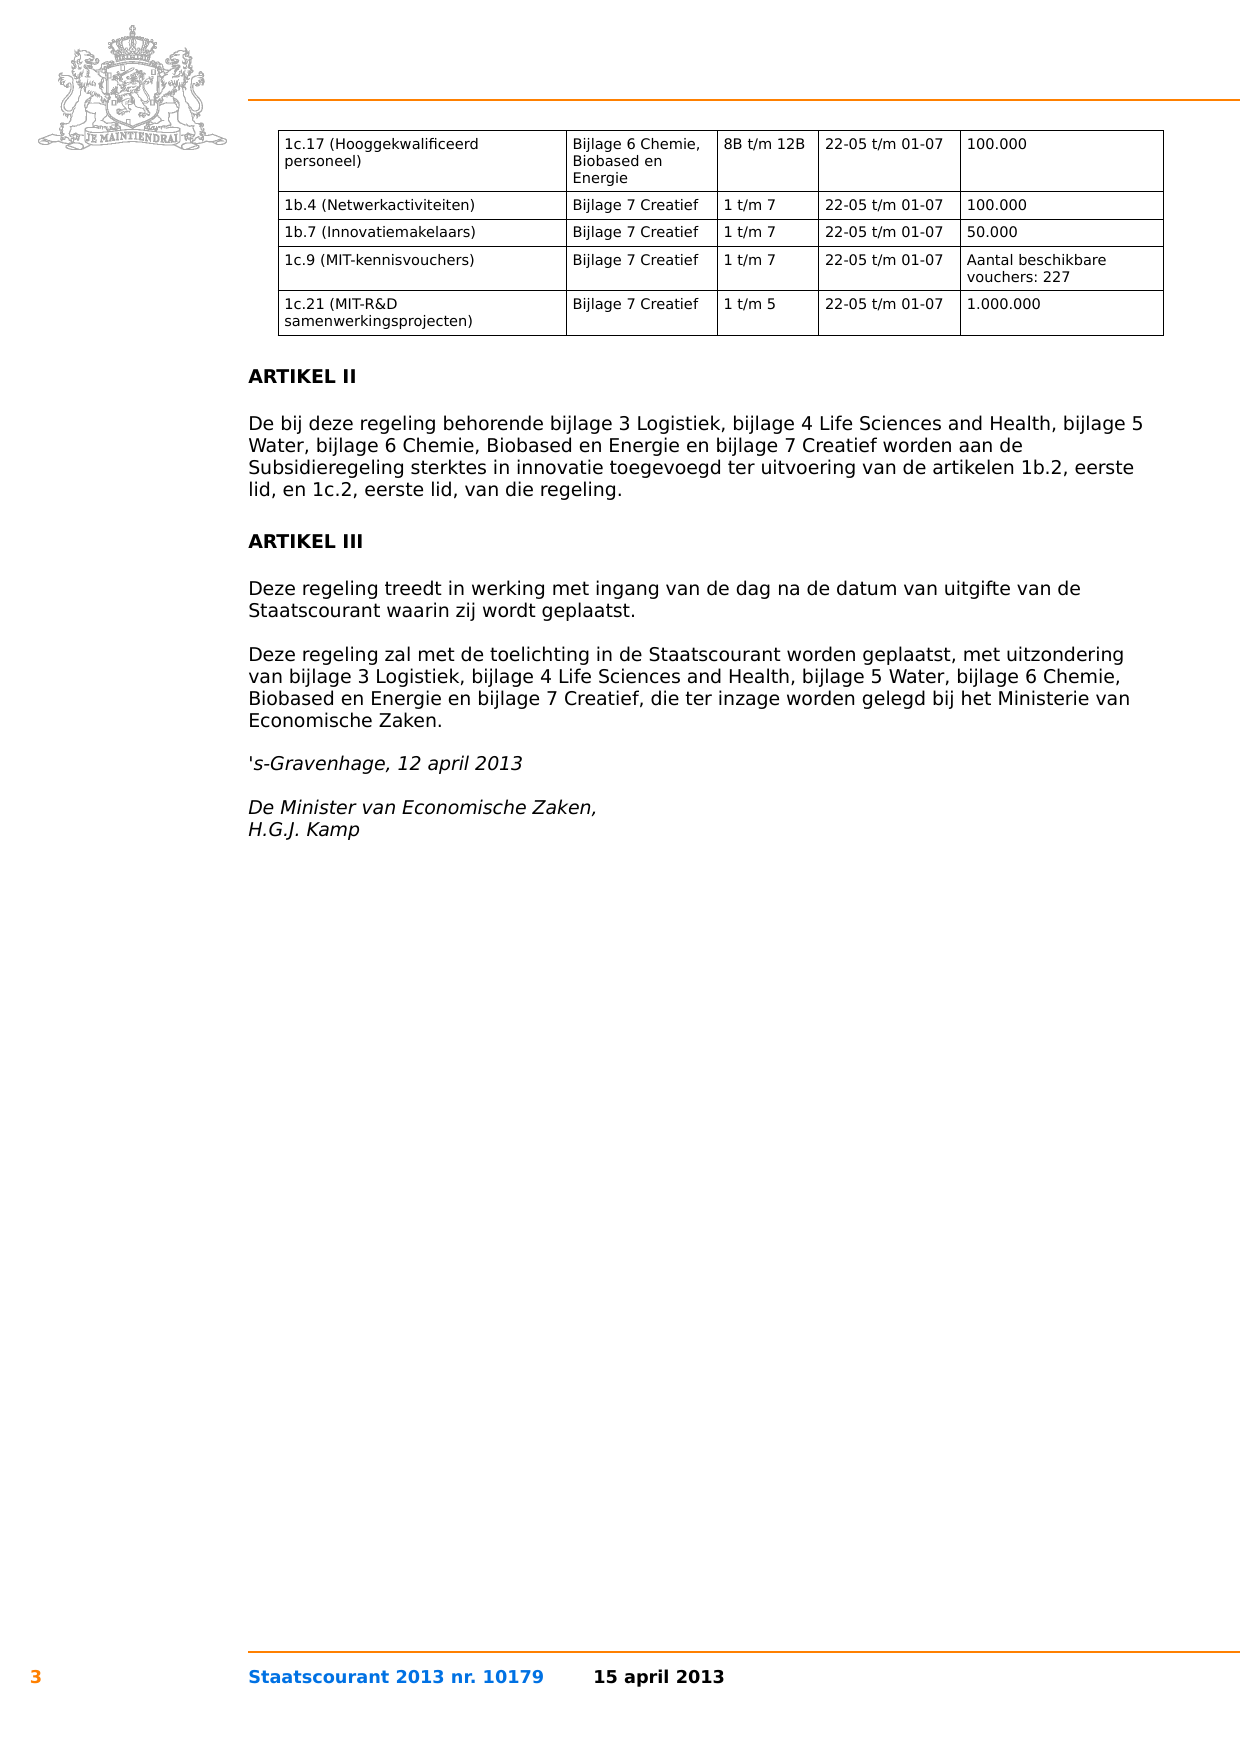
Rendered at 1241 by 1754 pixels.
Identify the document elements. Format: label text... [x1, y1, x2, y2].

text De bij deze regeling behorende bijlage 3 Logistiek, bijlage 4 Life Sciences and Health, bijlage 5 Water, bijlage 6 Chemie, Biobased en Energie en bijlage 7 Creatief worden aan de Subsidieregeling sterktes in innovatie toegevoegd ter uitvoering van de artikelen 1b.2, eerste lid, en 1c.2, eerste lid, van die regeling. [248, 413, 1163, 501]
table_cell 1c.21 (MIT-R&D samenwerkingsprojecten) [279, 291, 566, 335]
table_cell 50.000 [961, 220, 1163, 246]
table_cell 1b.7 (Innovatiemakelaars) [279, 220, 566, 246]
table_cell 1 t/m 7 [718, 220, 818, 246]
table_cell Bijlage 6 Chemie, Biobased en Energie [567, 131, 717, 191]
table_cell Bijlage 7 Creatief [567, 291, 717, 335]
table_cell Bijlage 7 Creatief [567, 247, 717, 290]
text Deze regeling zal met de toelichting in de Staatscourant worden geplaatst, met uitzondering van bijlage 3 Logistiek, bijlage 4 Life Sciences and Health, bijlage 5 Water, bijlage 6 Chemie, Biobased en Energie en bijlage 7 Creatief, die ter inzage worden gelegd bij het Ministerie van Economische Zaken. [248, 643, 1163, 731]
text Deze regeling treedt in werking met ingang van de dag na de datum van uitgifte van de Staatscourant waarin zij wordt geplaatst. [248, 578, 1163, 622]
table_cell Bijlage 7 Creatief [567, 192, 717, 219]
table_cell 1c.17 (Hooggekwalificeerd personeel) [279, 131, 566, 191]
table_cell 1 t/m 5 [718, 291, 818, 335]
table_cell 1c.9 (MIT-kennisvouchers) [279, 247, 566, 290]
table_cell 22-05 t/m 01-07 [819, 247, 960, 290]
table_cell 1b.4 (Netwerkactiviteiten) [279, 192, 566, 219]
text De Minister van Economische Zaken, H.G.J. Kamp [248, 797, 1163, 841]
table_cell Bijlage 7 Creatief [567, 220, 717, 246]
table_cell 22-05 t/m 01-07 [819, 220, 960, 246]
table_cell 8B t/m 12B [718, 131, 818, 191]
picture [38, 25, 227, 150]
table_cell 22-05 t/m 01-07 [819, 192, 960, 219]
table_cell 100.000 [961, 131, 1163, 191]
subtitle ARTIKEL II [248, 366, 1163, 388]
table_cell 1 t/m 7 [718, 192, 818, 219]
table_cell 22-05 t/m 01-07 [819, 291, 960, 335]
table_cell 22-05 t/m 01-07 [819, 131, 960, 191]
table_cell 1.000.000 [961, 291, 1163, 335]
text 's-Gravenhage, 12 april 2013 [248, 753, 1163, 775]
table_cell 1 t/m 7 [718, 247, 818, 290]
subtitle ARTIKEL III [248, 531, 1163, 553]
table_cell Aantal beschikbare vouchers: 227 [961, 247, 1163, 290]
table_cell 100.000 [961, 192, 1163, 219]
